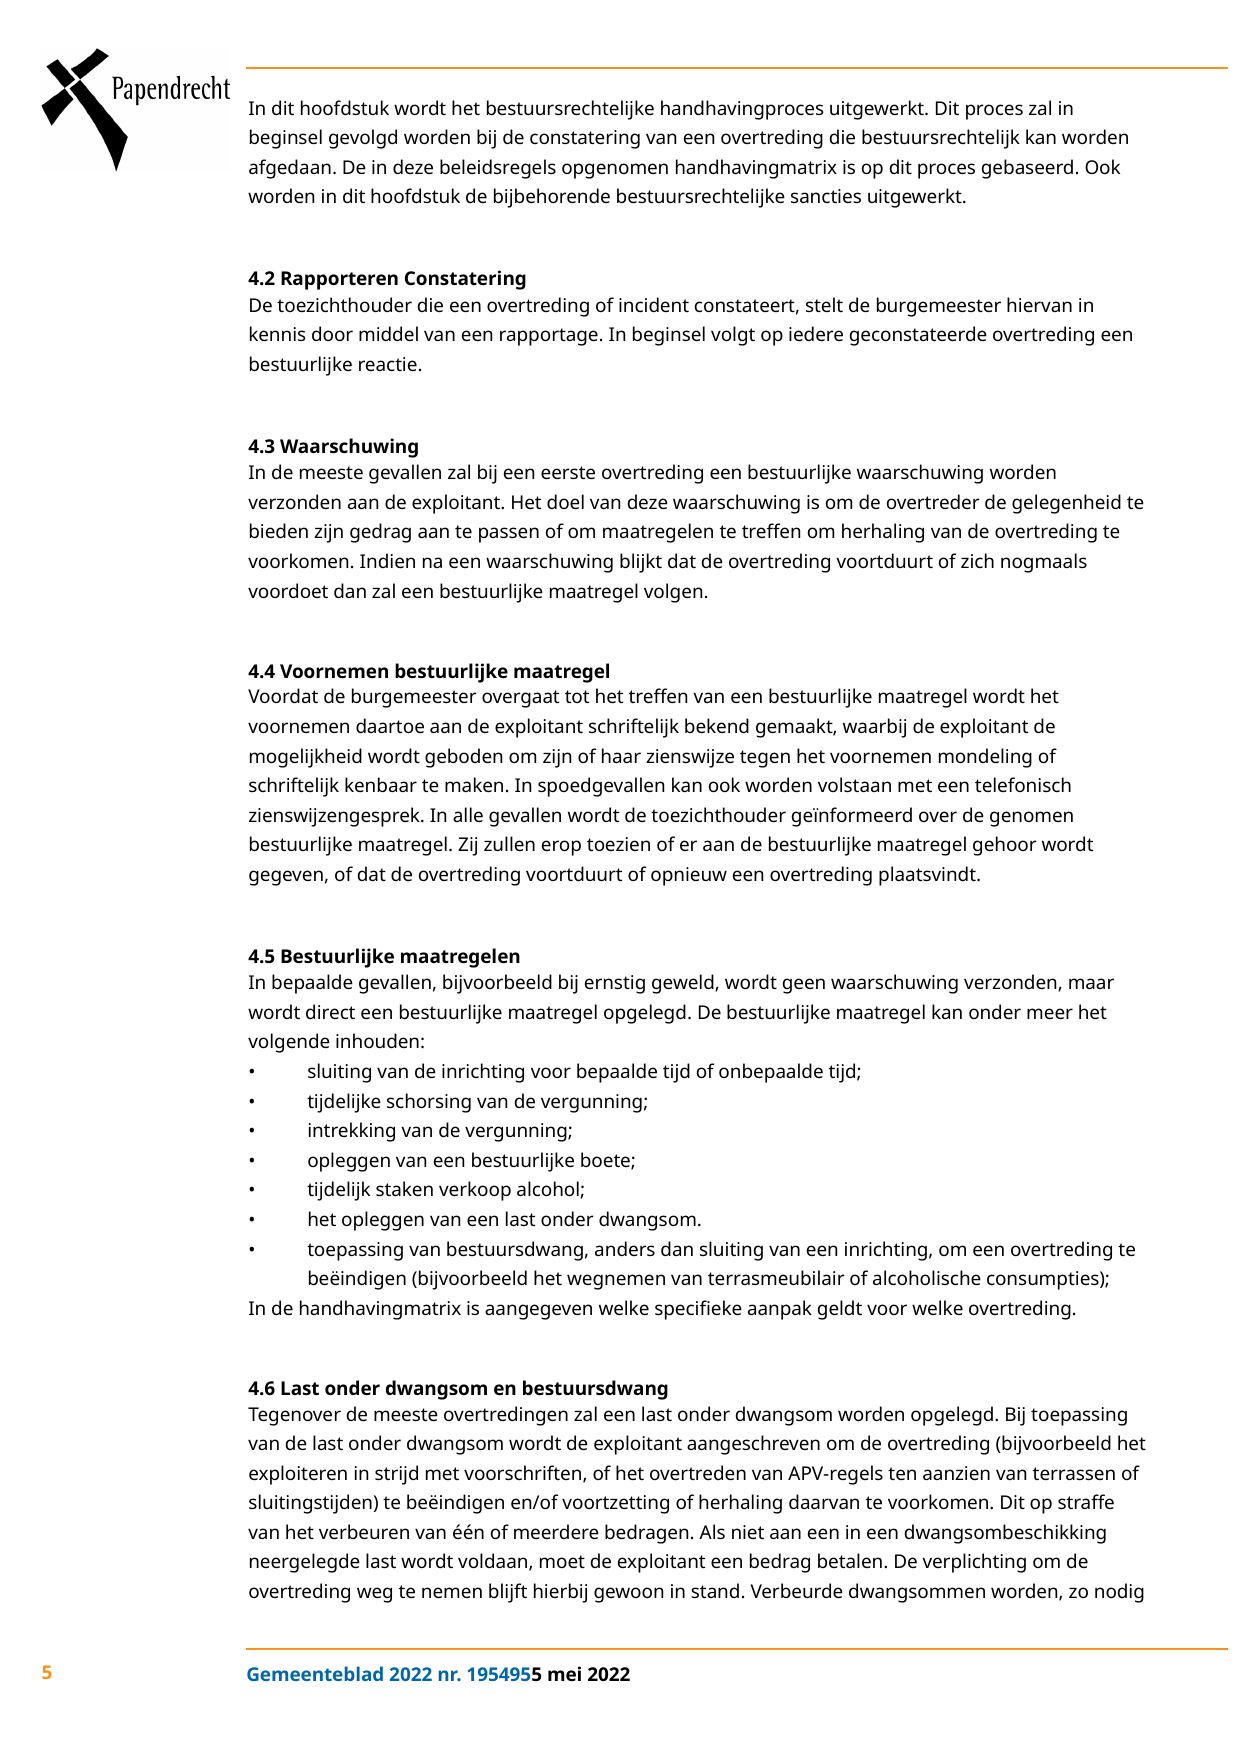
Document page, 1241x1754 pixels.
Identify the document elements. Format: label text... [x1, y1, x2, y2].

text Tegenover de meeste overtredingen zal een last onder dwangsom worden opgelegd. Bij toepassing van de last onder dwangsom wordt de exploitant aangeschreven om de overtreding (bijvoorbeeld het exploiteren in strijd met voorschriften, of het overtreden van APV-regels ten aanzien van terrassen of sluitingstijden) te beëindigen en/of voortzetting of herhaling daarvan te voorkomen. Dit op straffe van het verbeuren van één of meerdere bedragen. Als niet aan een in een dwangsombeschikking neergelegde last wordt voldaan, moet de exploitant een bedrag betalen. De verplichting om de overtreding weg te nemen blijft hierbij gewoon in stand. Verbeurde dwangsommen worden, zo nodig [248, 1401, 1152, 1604]
text 4.2 Rapporteren Constatering [248, 263, 1152, 292]
text In de handhavingmatrix is aangegeven welke specifieke aanpak geldt voor welke overtreding. [248, 1295, 1152, 1321]
list toepassing van bestuursdwang, anders dan sluiting van een inrichting, om een overtreding te beëindigen (bijvoorbeeld het wegnemen van terrasmeubilair of alcoholische consumpties); [248, 1236, 1152, 1291]
text In bepaalde gevallen, bijvoorbeeld bij ernstig geweld, wordt geen waarschuwing verzonden, maar wordt direct een bestuurlijke maatregel opgelegd. De bestuurlijke maatregel kan onder meer het volgende inhouden: [248, 969, 1152, 1054]
picture [41, 47, 231, 172]
text In de meeste gevallen zal bij een eerste overtreding een bestuurlijke waarschuwing worden verzonden aan de exploitant. Het doel van deze waarschuwing is om de overtreder de gelegenheid te bieden zijn gedrag aan te passen of om maatregelen te treffen om herhaling van de overtreding te voorkomen. Indien na een waarschuwing blijkt dat de overtreding voortduurt of zich nogmaals voordoet dan zal een bestuurlijke maatregel volgen. [248, 459, 1152, 604]
list intrekking van de vergunning; [248, 1117, 1152, 1143]
text 4.6 Last onder dwangsom en bestuursdwang [248, 1375, 1152, 1401]
list tijdelijke schorsing van de vergunning; [248, 1088, 1152, 1114]
text 4.5 Bestuurlijke maatregelen [248, 941, 1152, 969]
text In dit hoofdstuk wordt het bestuursrechtelijke handhavingproces uitgewerkt. Dit proces zal in beginsel gevolgd worden bij de constatering van een overtreding die bestuursrechtelijk kan worden afgedaan. De in deze beleidsregels opgenomen handhavingmatrix is op dit proces gebaseerd. Ook worden in dit hoofdstuk de bijbehorende bestuursrechtelijke sancties uitgewerkt. [248, 95, 1152, 209]
text 4.3 Waarschuwing [248, 431, 1152, 459]
text De toezichthouder die een overtreding of incident constateert, stelt de burgemeester hiervan in kennis door middel van een rapportage. In beginsel volgt op iedere geconstateerde overtreding een bestuurlijke reactie. [248, 292, 1152, 377]
list tijdelijk staken verkoop alcohol; [248, 1177, 1152, 1202]
text Voordat de burgemeester overgaat tot het treffen van een bestuurlijke maatregel wordt het voornemen daartoe aan de exploitant schriftelijk bekend gemaakt, waarbij de exploitant de mogelijkheid wordt geboden om zijn of haar zienswijze tegen het voornemen mondeling of schriftelijk kenbaar te maken. In spoedgevallen kan ook worden volstaan met een telefonisch zienswijzengesprek. In alle gevallen wordt de toezichthouder geïnformeerd over de genomen bestuurlijke maatregel. Zij zullen erop toezien of er aan de bestuurlijke maatregel gehoor wordt gegeven, of dat de overtreding voortduurt of opnieuw een overtreding plaatsvindt. [248, 684, 1152, 887]
list het opleggen van een last onder dwangsom. [248, 1206, 1152, 1232]
list opleggen van een bestuurlijke boete; [248, 1147, 1152, 1173]
list sluiting van de inrichting voor bepaalde tijd of onbepaalde tijd; [248, 1058, 1152, 1084]
text 4.4 Voornemen bestuurlijke maatregel [248, 658, 1152, 684]
